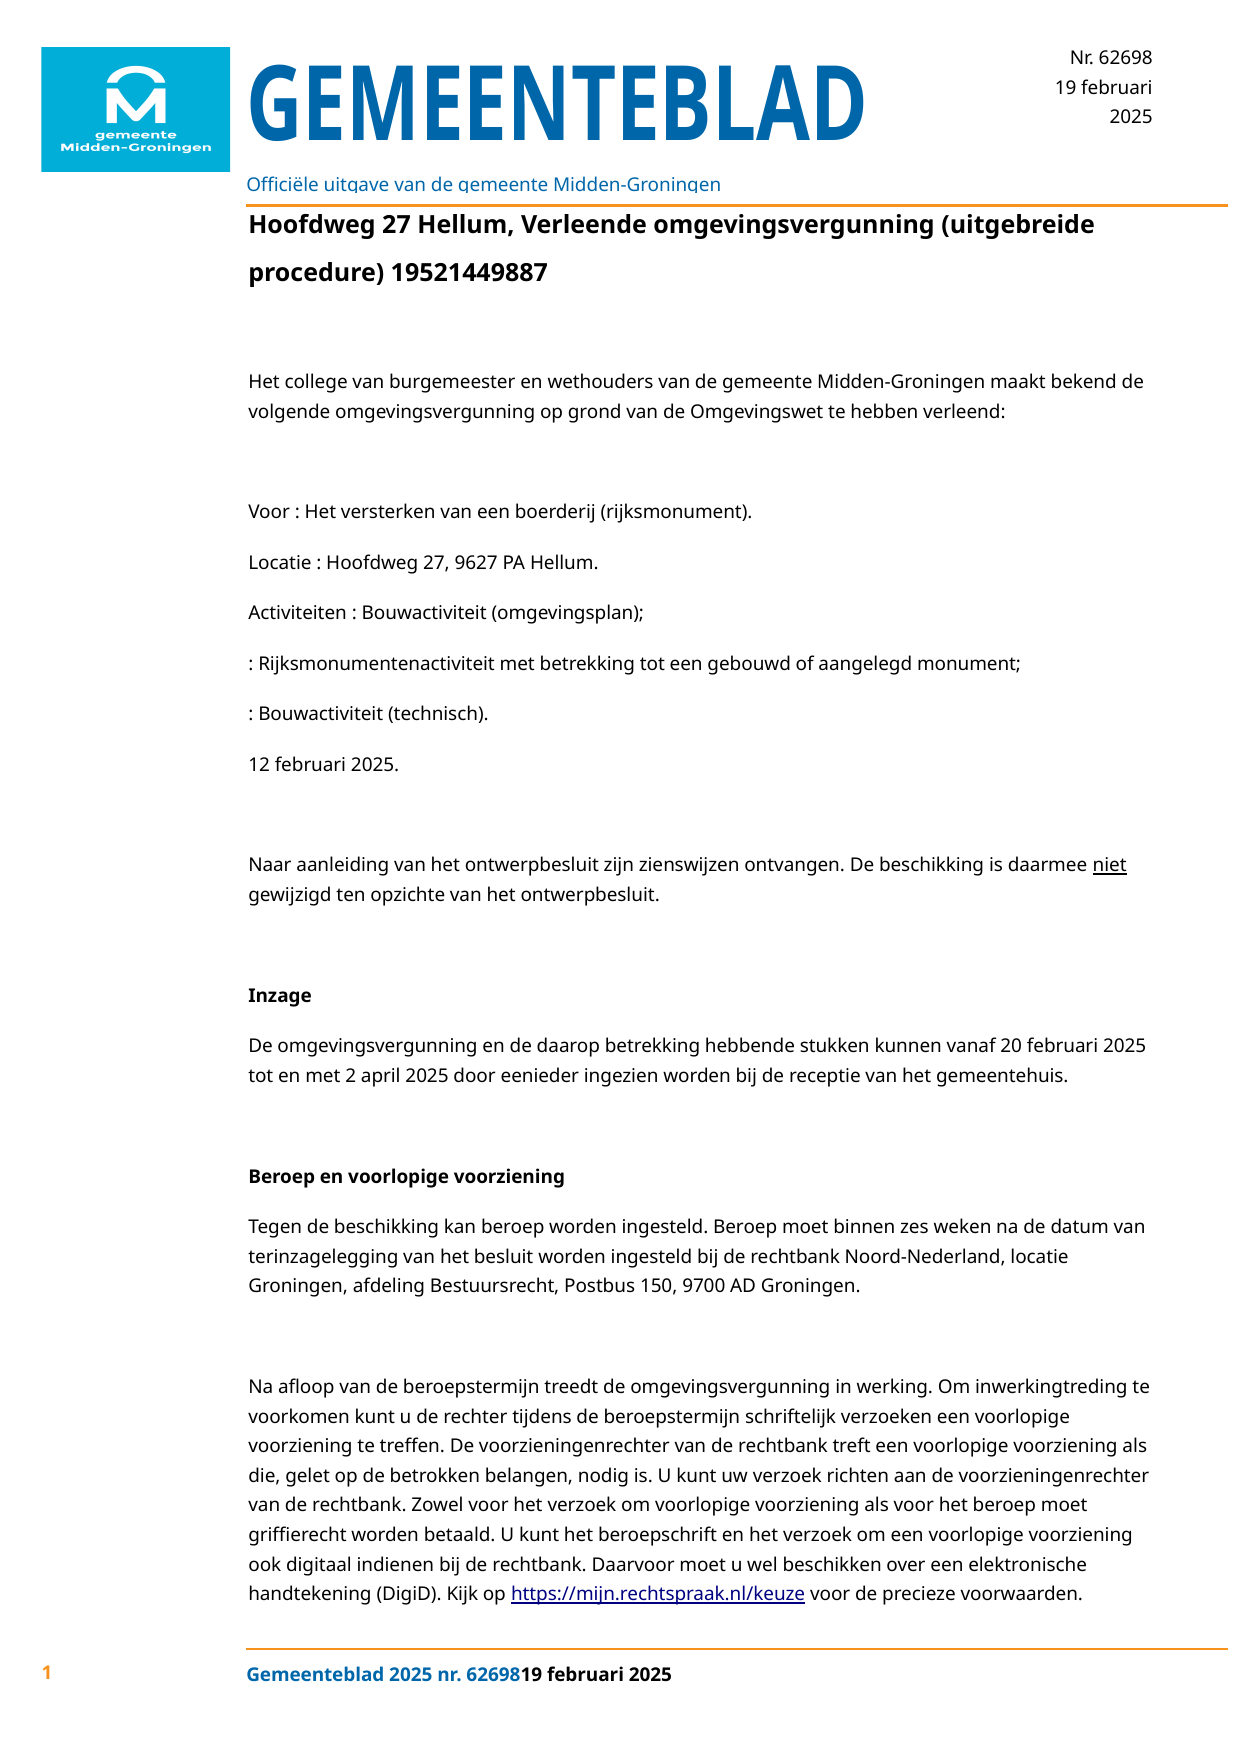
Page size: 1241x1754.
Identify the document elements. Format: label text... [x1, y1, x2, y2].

text Naar aanleiding van het ontwerpbesluit zijn zienswijzen ontvangen. De beschikking is daarmee niet gewijzigd ten opzichte van het ontwerpbesluit. [248, 852, 1152, 907]
text Activiteiten : Bouwactiviteit (omgevingsplan); [248, 599, 1152, 625]
text : Rijksmonumentenactiviteit met betrekking tot een gebouwd of aangelegd monument; [248, 650, 1152, 676]
text Tegen de beschikking kan beroep worden ingesteld. Beroep moet binnen zes weken na de datum van terinzagelegging van het besluit worden ingesteld bij de rechtbank Noord-Nederland, locatie Groningen, afdeling Bestuursrecht, Postbus 150, 9700 AD Groningen. [248, 1213, 1152, 1298]
text Beroep en voorlopige voorziening [248, 1163, 1152, 1189]
text De omgevingsvergunning en de daarop betrekking hebbende stukken kunnen vanaf 20 februari 2025 tot en met 2 april 2025 door eenieder ingezien worden bij de receptie van het gemeentehuis. [248, 1032, 1152, 1088]
picture [108, 66, 164, 82]
text Hoofdweg 27 Hellum, Verleende omgevingsvergunning (uitgebreide procedure) 19521449887 [248, 207, 1152, 288]
text Het college van burgemeester en wethouders van de gemeente Midden-Groningen maakt bekend de volgende omgevingsvergunning op grond van de Omgevingswet te hebben verleend: [248, 368, 1152, 424]
picture [184, 146, 190, 153]
text Inzage [248, 982, 1152, 1008]
text : Bouwactiviteit (technisch). [248, 700, 1152, 726]
text Na afloop van de beroepstermijn treedt de omgevingsvergunning in werking. Om inwerkingtreding te voorkomen kunt u de rechter tijdens de beroepstermijn schriftelijk verzoeken een voorlopige voorziening te treffen. De voorzieningenrechter van de rechtbank treft een voorlopige voorziening als die, gelet op de betrokken belangen, nodig is. U kunt uw verzoek richten aan de voorzieningenrechter van de rechtbank. Zowel voor het verzoek om voorlopige voorziening als voor het beroep moet griffierecht worden betaald. U kunt het beroepschrift en het verzoek om een voorlopige voorziening ook digitaal indienen bij de rechtbank. Daarvoor moet u wel beschikken over een elektronische handtekening (DigiD). Kijk op https://mijn.rechtspraak.nl/keuze voor de precieze voorwaarden. [248, 1373, 1152, 1606]
text 12 februari 2025. [248, 751, 1152, 777]
text Voor : Het versterken van een boerderij (rijksmonument). [248, 499, 1152, 524]
picture [107, 89, 165, 122]
text Locatie : Hoofdweg 27, 9627 PA Hellum. [248, 549, 1152, 575]
